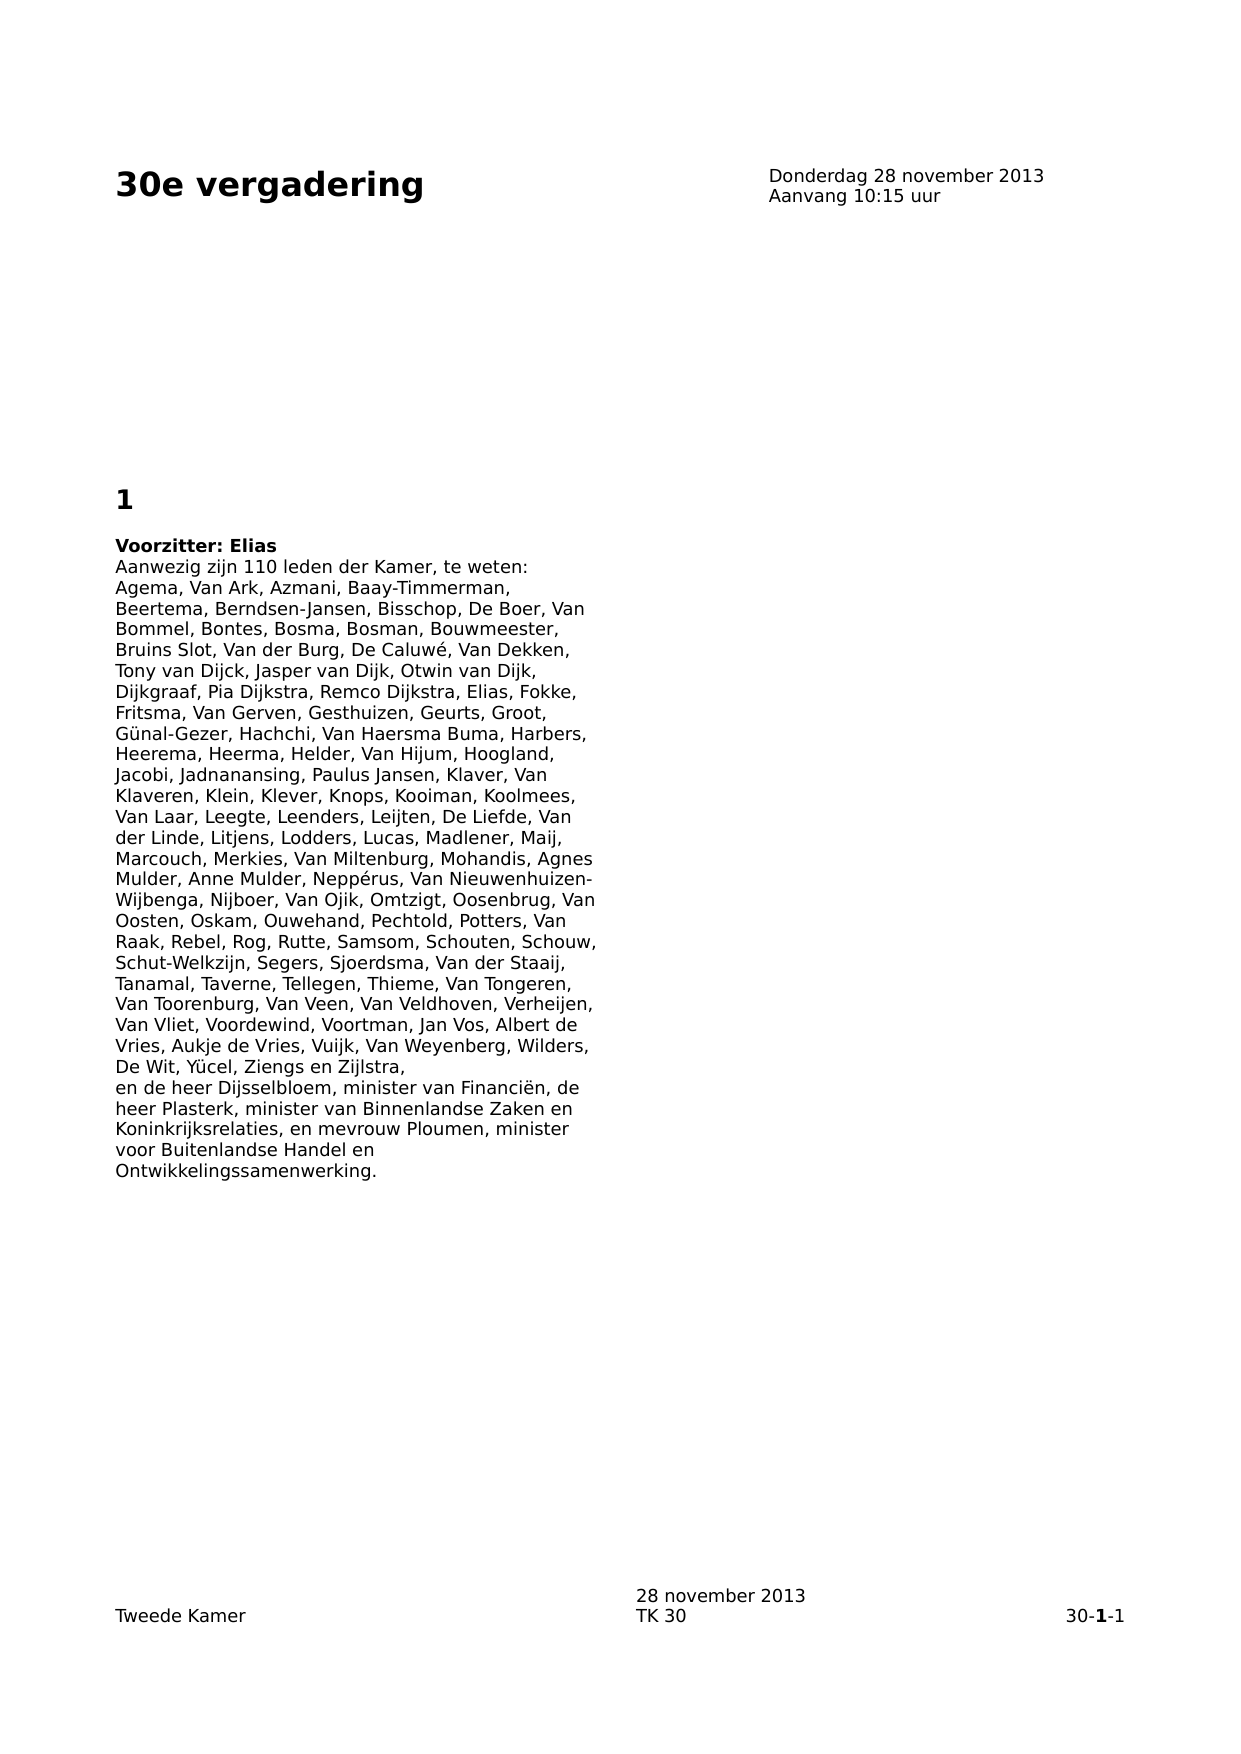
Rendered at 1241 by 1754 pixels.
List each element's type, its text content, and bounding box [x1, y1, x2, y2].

text en de heer Dijsselbloem, minister van Financiën, de heer Plasterk, minister van Binnenlandse Zaken en Koninkrijksrelaties, en mevrouw Ploumen, minister voor Buitenlandse Handel en Ontwikkelingssamenwerking. [115, 1077, 605, 1182]
text Agema, Van Ark, Azmani, Baay-Timmerman, Beertema, Berndsen-Jansen, Bisschop, De Boer, Van Bommel, Bontes, Bosma, Bosman, Bouwmeester, Bruins Slot, Van der Burg, De Caluwé, Van Dekken, Tony van Dijck, Jasper van Dijk, Otwin van Dijk, Dijkgraaf, Pia Dijkstra, Remco Dijkstra, Elias, Fokke, Fritsma, Van Gerven, Gesthuizen, Geurts, Groot, Günal-Gezer, Hachchi, Van Haersma Buma, Harbers, Heerema, Heerma, Helder, Van Hijum, Hoogland, Jacobi, Jadnanansing, Paulus Jansen, Klaver, Van Klaveren, Klein, Klever, Knops, Kooiman, Koolmees, Van Laar, Leegte, Leenders, Leijten, De Liefde, Van der Linde, Litjens, Lodders, Lucas, Madlener, Maij, Marcouch, Merkies, Van Miltenburg, Mohandis, Agnes Mulder, Anne Mulder, Neppérus, Van Nieuwenhuizen-Wijbenga, Nijboer, Van Ojik, Omtzigt, Oosenbrug, Van Oosten, Oskam, Ouwehand, Pechtold, Potters, Van Raak, Rebel, Rog, Rutte, Samsom, Schouten, Schouw, Schut-Welkzijn, Segers, Sjoerdsma, Van der Staaij, Tanamal, Taverne, Tellegen, Thieme, Van Tongeren, Van Toorenburg, Van Veen, Van Veldhoven, Verheijen, Van Vliet, Voordewind, Voortman, Jan Vos, Albert de Vries, Aukje de Vries, Vuijk, Van Weyenberg, Wilders, De Wit, Yücel, Ziengs en Zijlstra, [115, 577, 605, 1077]
table_cell Aanvang 10:15 uur [769, 186, 1125, 207]
title 1 [115, 484, 605, 516]
text Aanwezig zijn 110 leden der Kamer, te weten: [115, 557, 605, 577]
text Voorzitter: Elias [115, 536, 605, 557]
table_header Donderdag 28 november 2013 [769, 165, 1125, 186]
table_header 30e vergadering [115, 165, 768, 207]
